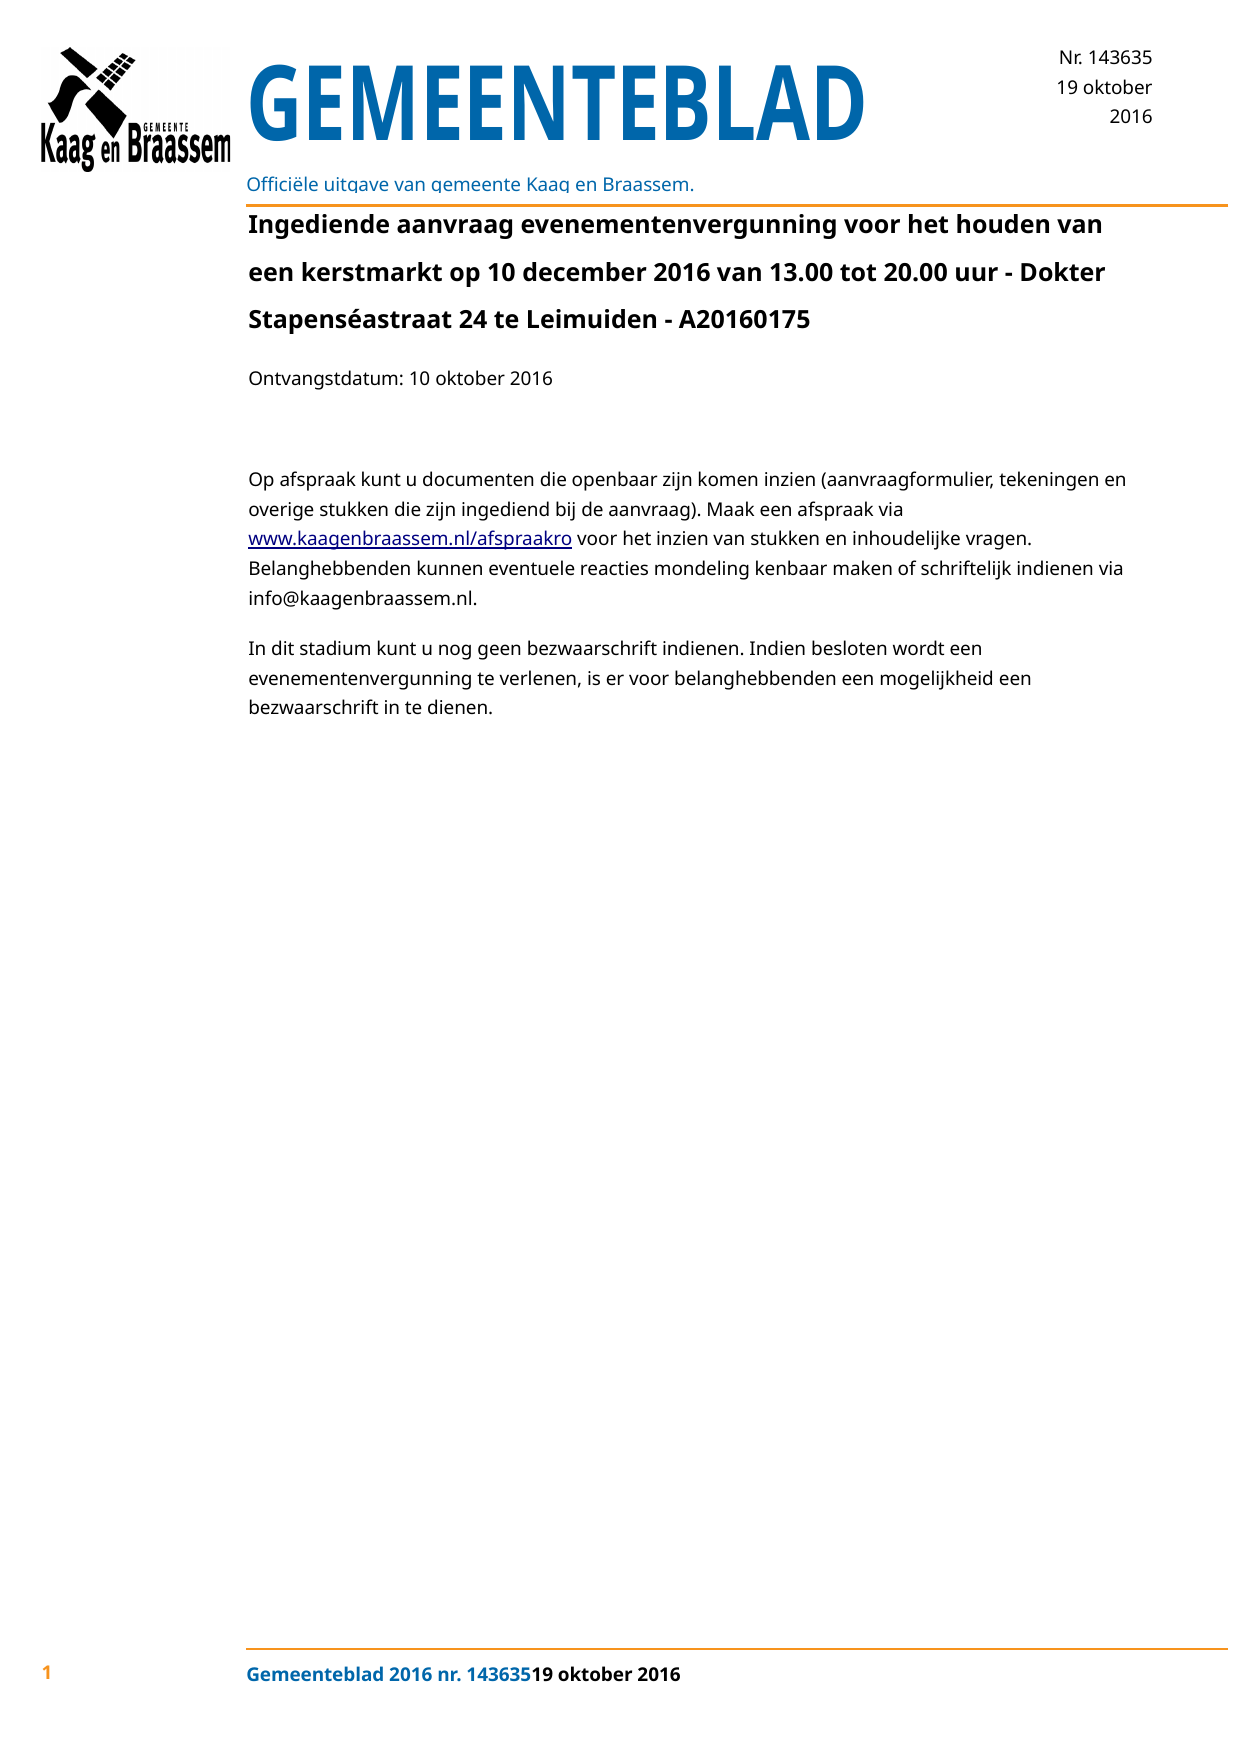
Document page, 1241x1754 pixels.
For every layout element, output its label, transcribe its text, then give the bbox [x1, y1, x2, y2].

text Op afspraak kunt u documenten die openbaar zijn komen inzien (aanvraagformulier, tekeningen en overige stukken die zijn ingediend bij de aanvraag). Maak een afspraak via www.kaagenbraassem.nl/afspraakro voor het inzien van stukken en inhoudelijke vragen. Belanghebbenden kunnen eventuele reacties mondeling kenbaar maken of schriftelijk indienen via info@kaagenbraassem.nl. [248, 466, 1152, 610]
text In dit stadium kunt u nog geen bezwaarschrift indienen. Indien besloten wordt een evenementenvergunning te verlenen, is er voor belanghebbenden een mogelijkheid een bezwaarschrift in te dienen. [248, 635, 1152, 720]
picture [41, 47, 231, 172]
text Ingediende aanvraag evenementenvergunning voor het houden van een kerstmarkt op 10 december 2016 van 13.00 tot 20.00 uur - Dokter Stapenséastraat 24 te Leimuiden - A20160175 [248, 207, 1152, 336]
text Ontvangstdatum: 10 oktober 2016 [248, 366, 1152, 391]
